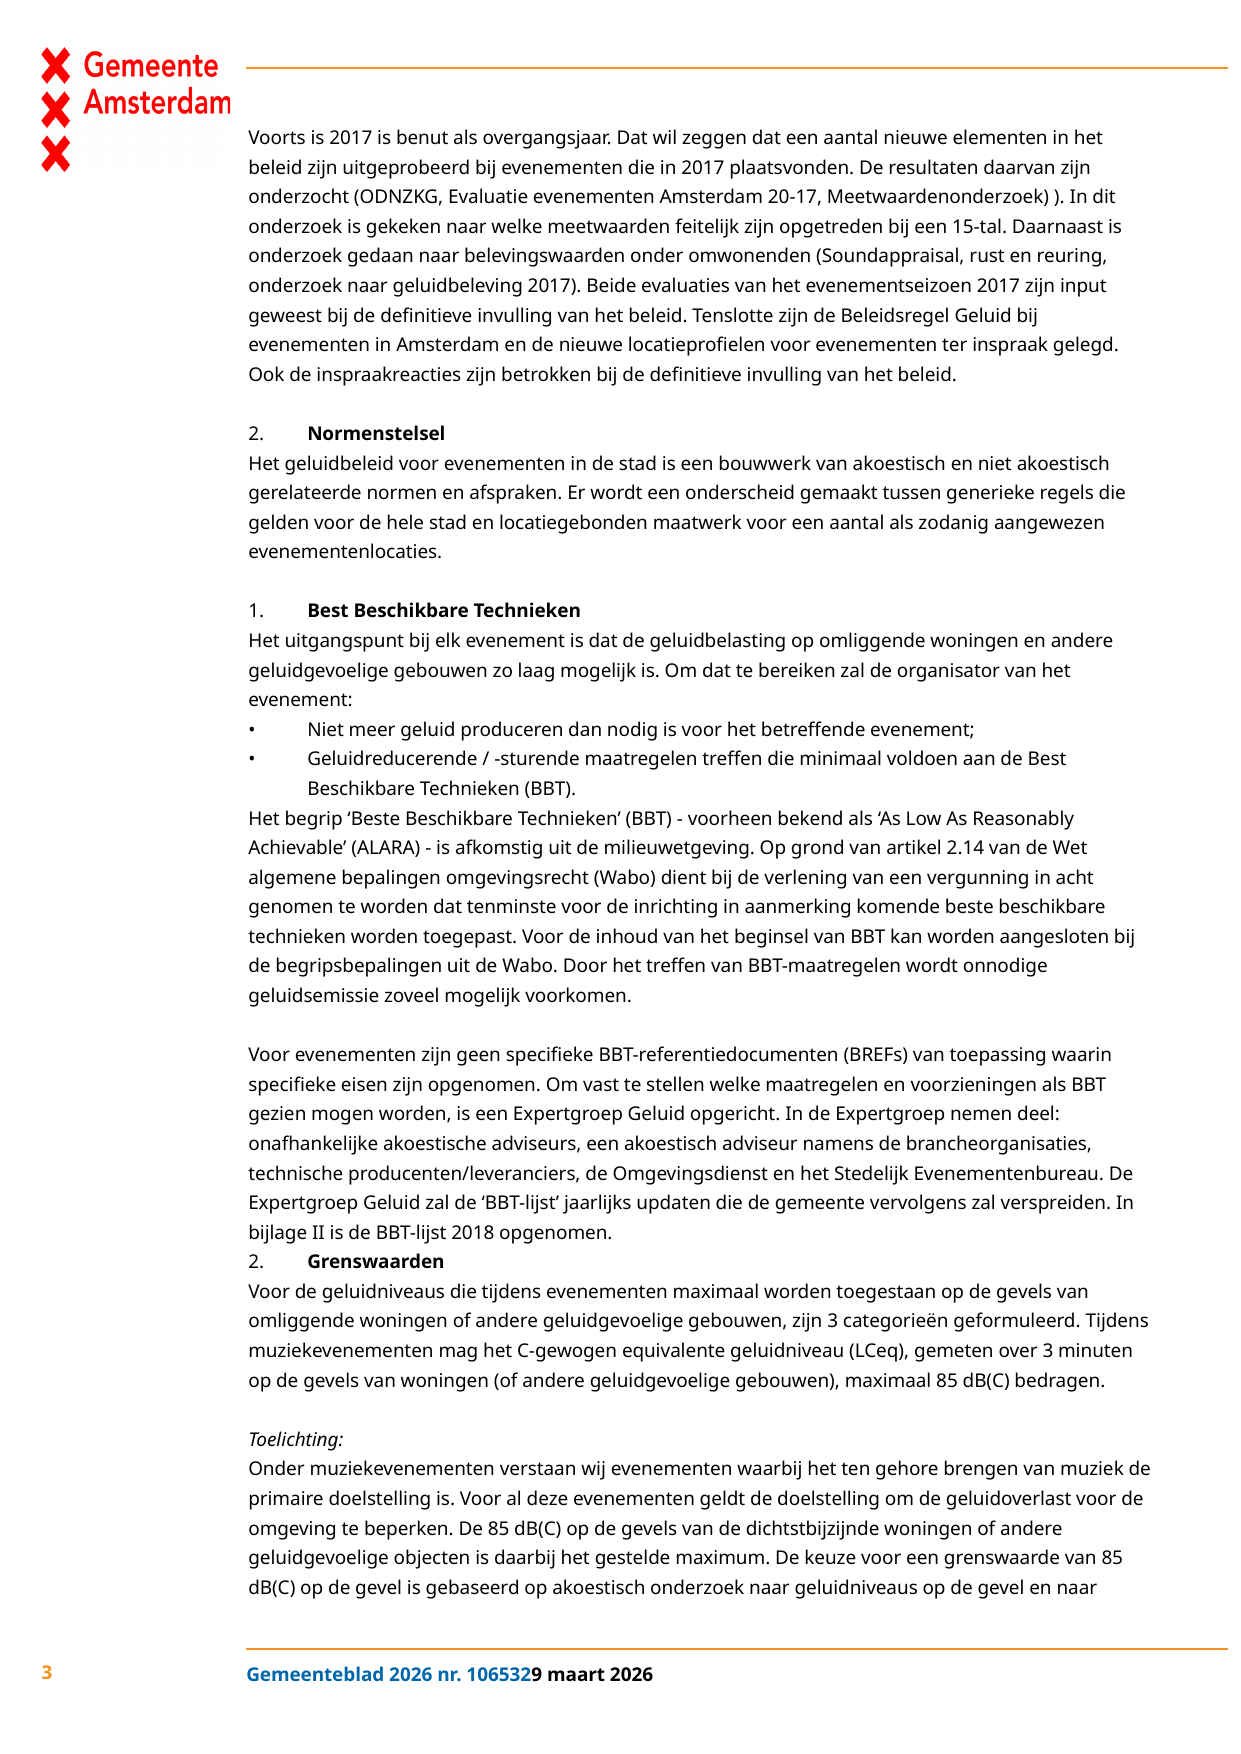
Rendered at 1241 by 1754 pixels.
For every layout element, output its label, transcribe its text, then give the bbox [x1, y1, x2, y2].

text Voorts is 2017 is benut als overgangsjaar. Dat wil zeggen dat een aantal nieuwe elementen in het beleid zijn uitgeprobeerd bij evenementen die in 2017 plaatsvonden. De resultaten daarvan zijn onderzocht (ODNZKG, Evaluatie evenementen Amsterdam 20-17, Meetwaardenonderzoek) ). In dit onderzoek is gekeken naar welke meetwaarden feitelijk zijn opgetreden bij een 15-tal. Daarnaast is onderzoek gedaan naar belevingswaarden onder omwonenden (Soundappraisal, rust en reuring, onderzoek naar geluidbeleving 2017). Beide evaluaties van het evenementseizoen 2017 zijn input geweest bij de definitieve invulling van het beleid. Tenslotte zijn de Beleidsregel Geluid bij evenementen in Amsterdam en de nieuwe locatieprofielen voor evenementen ter inspraak gelegd. Ook de inspraakreacties zijn betrokken bij de definitieve invulling van het beleid. [248, 124, 1152, 387]
text Onder muziekevenementen verstaan wij evenementen waarbij het ten gehore brengen van muziek de primaire doelstelling is. Voor al deze evenementen geldt de doelstelling om de geluidoverlast voor de omgeving te beperken. De 85 dB(C) op de gevels van de dichtstbijzijnde woningen of andere geluidgevoelige objecten is daarbij het gestelde maximum. De keuze voor een grenswaarde van 85 dB(C) op de gevel is gebaseerd op akoestisch onderzoek naar geluidniveaus op de gevel en naar [248, 1456, 1152, 1600]
picture [41, 47, 231, 172]
list Normenstelsel [248, 420, 1152, 446]
text Voor evenementen zijn geen specifieke BBT-referentiedocumenten (BREFs) van toepassing waarin specifieke eisen zijn opgenomen. Om vast te stellen welke maatregelen en voorzieningen als BBT gezien mogen worden, is een Expertgroep Geluid opgericht. In de Expertgroep nemen deel: onafhankelijke akoestische adviseurs, een akoestisch adviseur namens de brancheorganisaties, technische producenten/leveranciers, de Omgevingsdienst en het Stedelijk Evenementenbureau. De Expertgroep Geluid zal de ‘BBT-lijst’ jaarlijks updaten die de gemeente vervolgens zal verspreiden. In bijlage II is de BBT-lijst 2018 opgenomen. [248, 1041, 1152, 1245]
list Grenswaarden [248, 1248, 1152, 1274]
text Het begrip ‘Beste Beschikbare Technieken’ (BBT) - voorheen bekend als ‘As Low As Reasonably Achievable’ (ALARA) - is afkomstig uit de milieuwetgeving. Op grond van artikel 2.14 van de Wet algemene bepalingen omgevingsrecht (Wabo) dient bij de verlening van een vergunning in acht genomen te worden dat tenminste voor de inrichting in aanmerking komende beste beschikbare technieken worden toegepast. Voor de inhoud van het beginsel van BBT kan worden aangesloten bij de begripsbepalingen uit de Wabo. Door het treffen van BBT-maatregelen wordt onnodige geluidsemissie zoveel mogelijk voorkomen. [248, 805, 1152, 1008]
list Geluidreducerende / -sturende maatregelen treffen die minimaal voldoen aan de Best Beschikbare Technieken (BBT). [248, 746, 1152, 801]
list Best Beschikbare Technieken [248, 598, 1152, 623]
text Toelichting: [248, 1426, 1152, 1452]
text Het geluidbeleid voor evenementen in de stad is een bouwwerk van akoestisch en niet akoestisch gerelateerde normen en afspraken. Er wordt een onderscheid gemaakt tussen generieke regels die gelden voor de hele stad en locatiegebonden maatwerk voor een aantal als zodanig aangewezen evenementenlocaties. [248, 450, 1152, 564]
list Niet meer geluid produceren dan nodig is voor het betreffende evenement; [248, 716, 1152, 742]
text Voor de geluidniveaus die tijdens evenementen maximaal worden toegestaan op de gevels van omliggende woningen of andere geluidgevoelige gebouwen, zijn 3 categorieën geformuleerd. Tijdens muziekevenementen mag het C-gewogen equivalente geluidniveau (LCeq), gemeten over 3 minuten op de gevels van woningen (of andere geluidgevoelige gebouwen), maximaal 85 dB(C) bedragen. [248, 1278, 1152, 1393]
text Het uitgangspunt bij elk evenement is dat de geluidbelasting op omliggende woningen en andere geluidgevoelige gebouwen zo laag mogelijk is. Om dat te bereiken zal de organisator van het evenement: [248, 627, 1152, 712]
